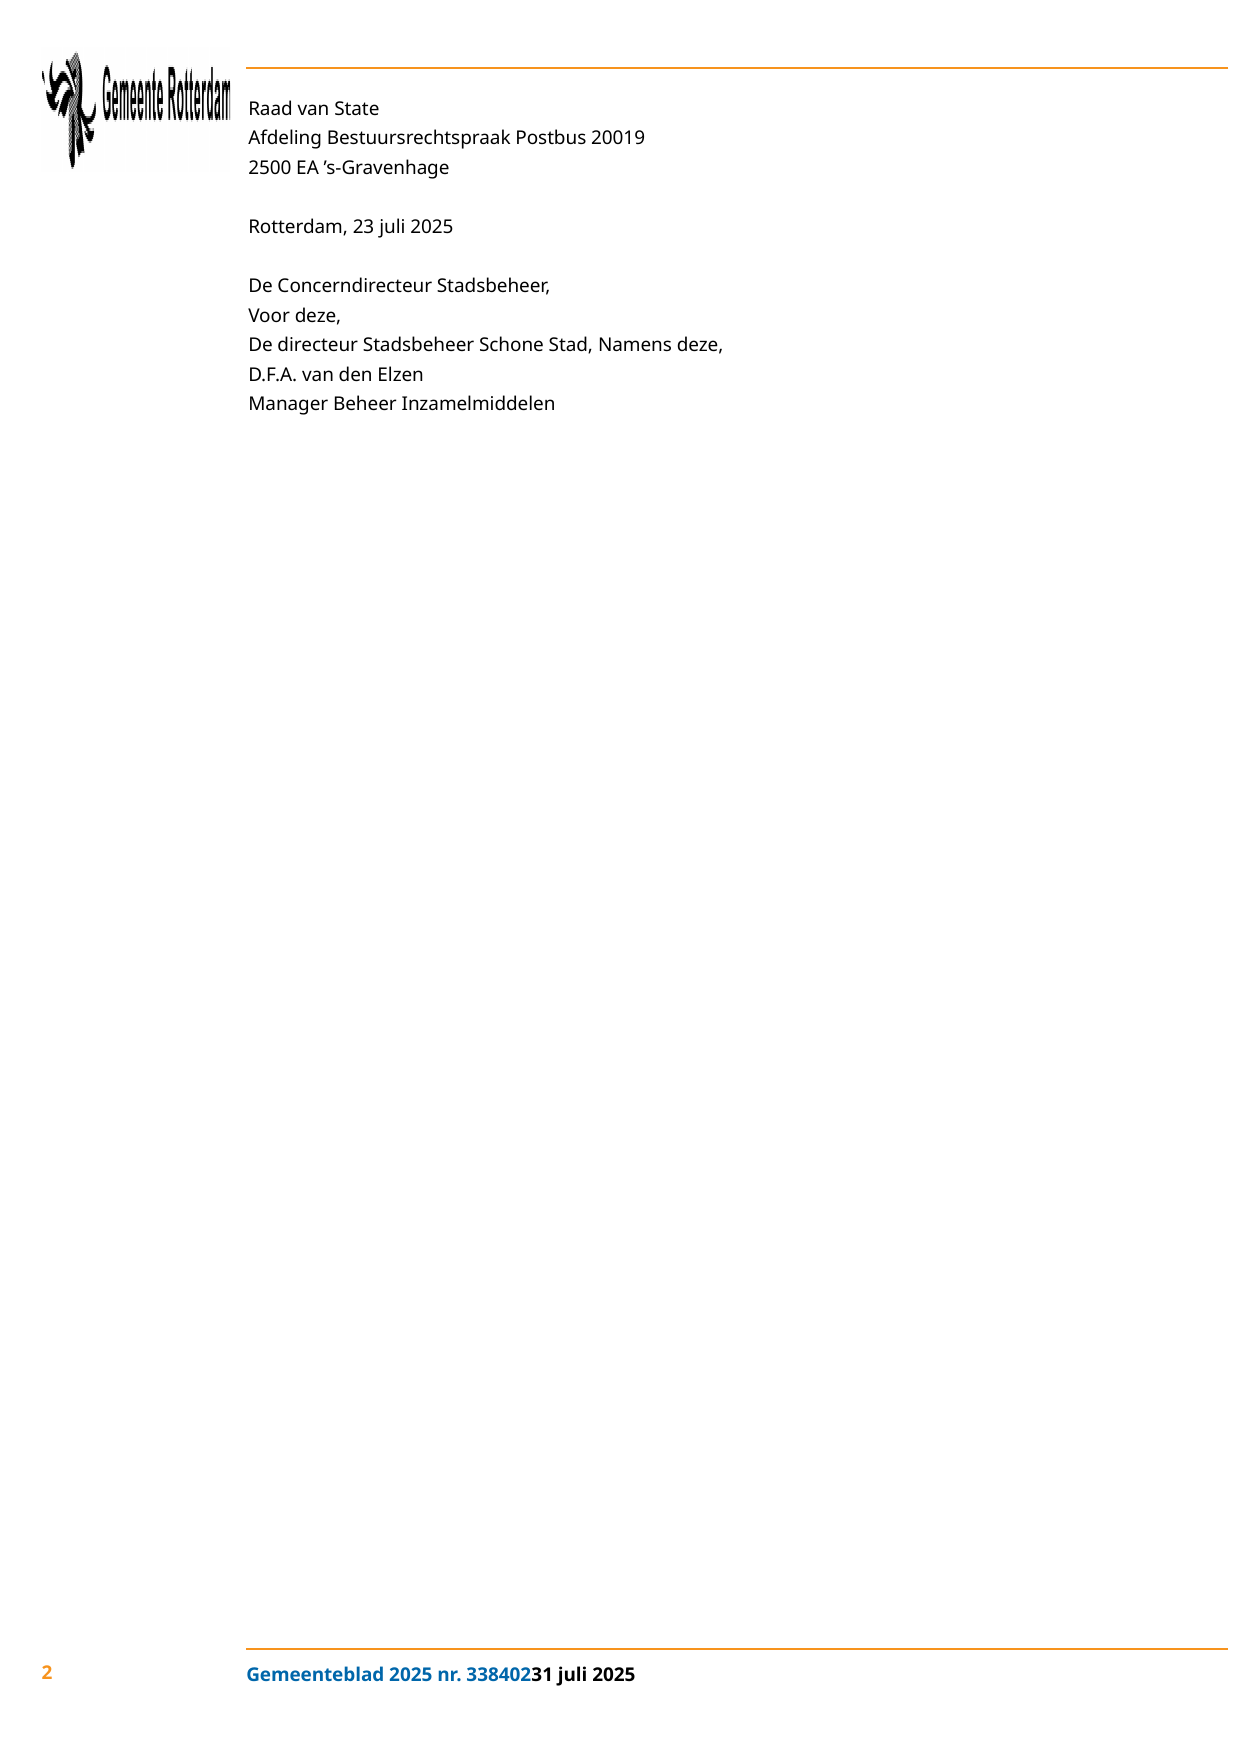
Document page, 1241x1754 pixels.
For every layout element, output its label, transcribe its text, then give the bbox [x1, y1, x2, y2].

text De directeur Stadsbeheer Schone Stad, Namens deze, [248, 331, 1152, 357]
picture [41, 47, 231, 172]
text Manager Beheer Inzamelmiddelen [248, 391, 1152, 416]
text 2500 EA ’s-Gravenhage [248, 154, 1152, 180]
text Voor deze, [248, 302, 1152, 328]
text D.F.A. van den Elzen [248, 361, 1152, 387]
text Raad van State [248, 95, 1152, 121]
text Afdeling Bestuursrechtspraak Postbus 20019 [248, 124, 1152, 150]
text Rotterdam, 23 juli 2025 [248, 213, 1152, 239]
text De Concerndirecteur Stadsbeheer, [248, 272, 1152, 298]
